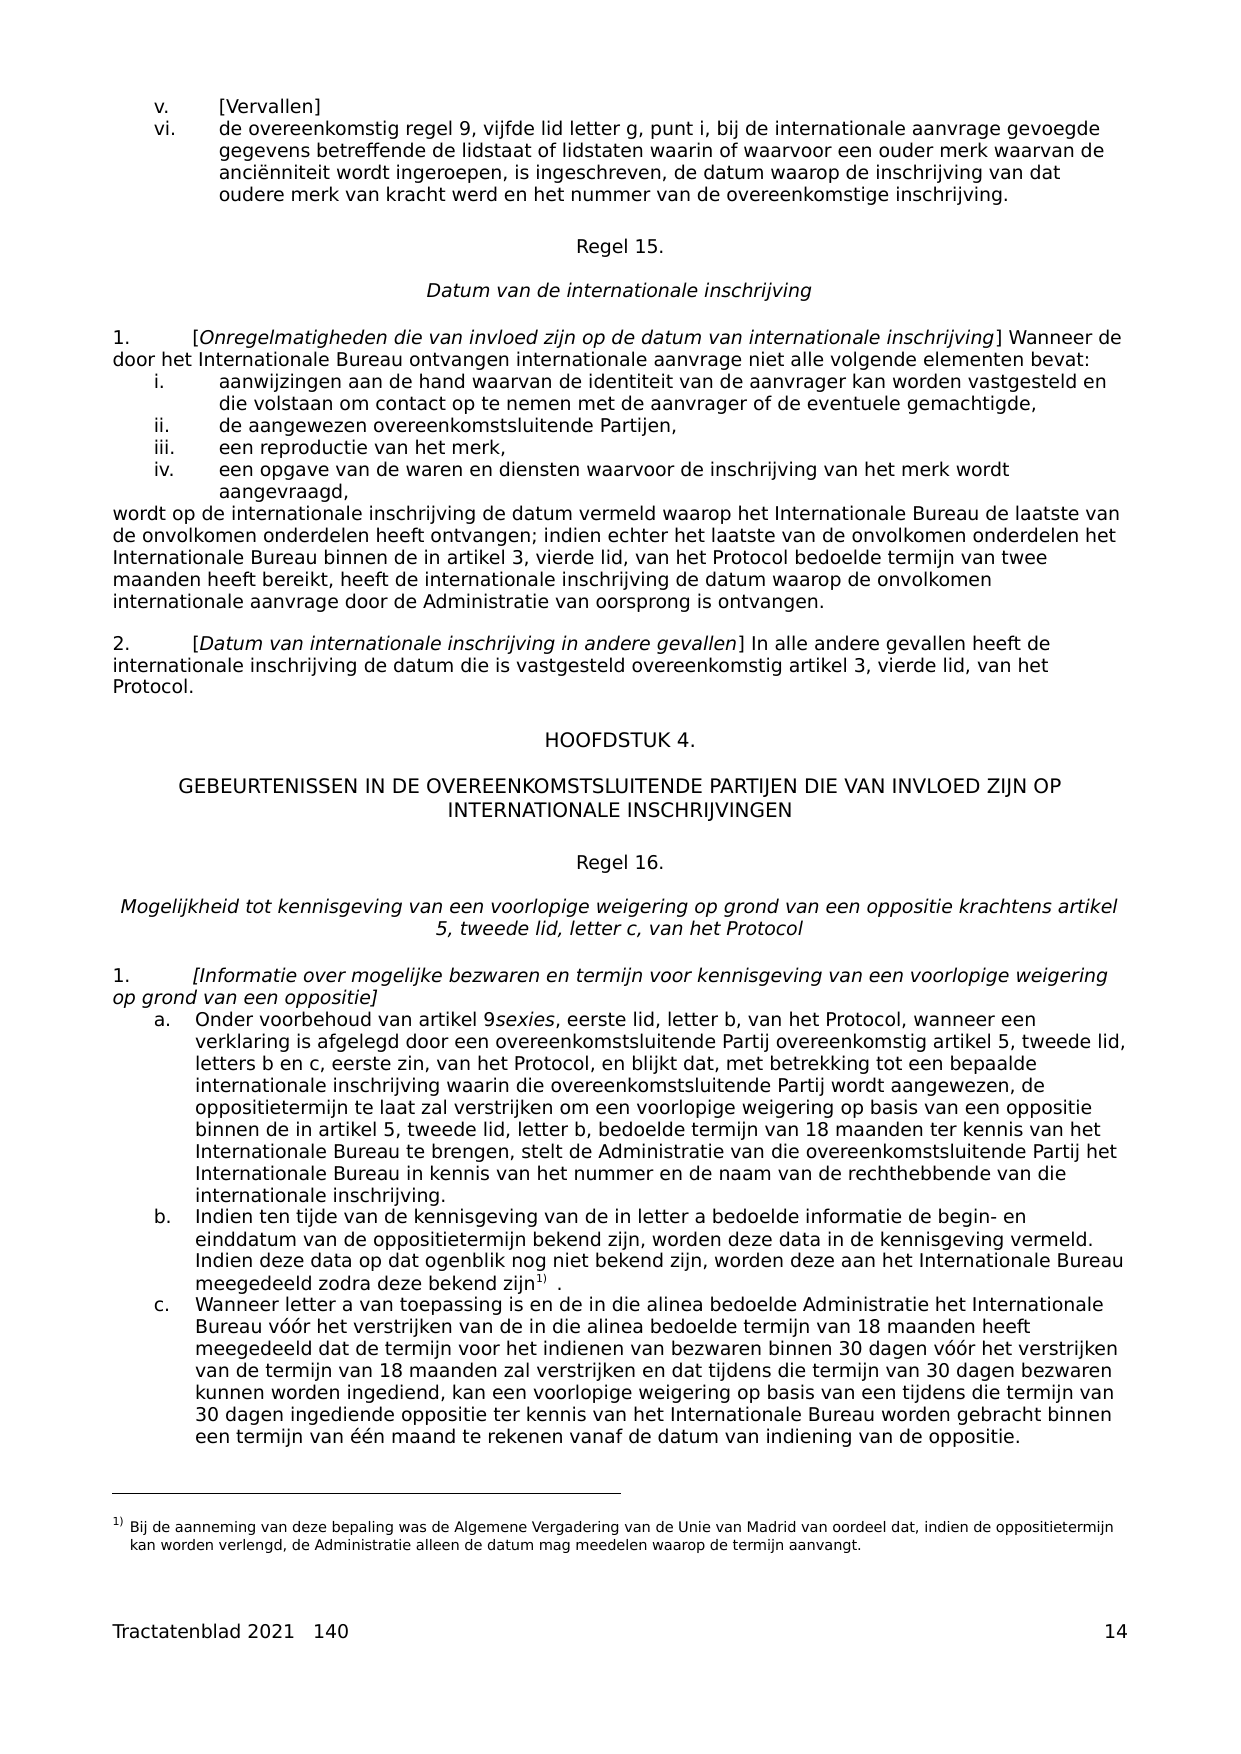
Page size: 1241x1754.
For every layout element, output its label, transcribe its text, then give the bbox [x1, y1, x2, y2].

text vi. de overeenkomstig regel 9, vijfde lid letter g, punt i, bij de internationale aanvrage gevoegde gegevens betreffende de lidstaat of lidstaten waarin of waarvoor een ouder merk waarvan de anciënniteit wordt ingeroepen, is ingeschreven, de datum waarop de inschrijving van dat oudere merk van kracht werd en het nummer van de overeenkomstige inschrijving. [153, 118, 1128, 206]
text iv. een opgave van de waren en diensten waarvoor de inschrijving van het merk wordt aangevraagd, [153, 459, 1128, 503]
text Bij de aanneming van deze bepaling was de Algemene Vergadering van de Unie van Madrid van oordeel dat, indien de oppositietermijn kan worden verlengd, de Administratie alleen de datum mag meedelen waarop de termijn aanvangt. [112, 1515, 1128, 1554]
text a. Onder voorbehoud van artikel 9sexies, eerste lid, letter b, van het Protocol, wanneer een verklaring is afgelegd door een overeenkomstsluitende Partij overeenkomstig artikel 5, tweede lid, letters b en c, eerste zin, van het Protocol, en blijkt dat, met betrekking tot een bepaalde internationale inschrijving waarin die overeenkomstsluitende Partij wordt aangewezen, de oppositietermijn te laat zal verstrijken om een voorlopige weigering op basis van een oppositie binnen de in artikel 5, tweede lid, letter b, bedoelde termijn van 18 maanden ter kennis van het Internationale Bureau te brengen, stelt de Administratie van die overeenkomstsluitende Partij het Internationale Bureau in kennis van het nummer en de naam van de rechthebbende van die internationale inschrijving. [153, 1009, 1128, 1206]
text 1. [Onregelmatigheden die van invloed zijn op de datum van internationale inschrijving] Wanneer de door het Internationale Bureau ontvangen internationale aanvrage niet alle volgende elementen bevat: [112, 327, 1128, 371]
subtitle Regel 16. Mogelijkheid tot kennisgeving van een voorlopige weigering op grond van een oppositie krachtens artikel 5, tweede lid, letter c, van het Protocol [112, 852, 1128, 940]
text ii. de aangewezen overeenkomstsluitende Partijen, [153, 415, 1128, 437]
subtitle Regel 15. Datum van de internationale inschrijving [112, 236, 1128, 302]
text b. Indien ten tijde van de kennisgeving van de in letter a bedoelde informatie de begin- en einddatum van de oppositietermijn bekend zijn, worden deze data in de kennisgeving vermeld. Indien deze data op dat ogenblik nog niet bekend zijn, worden deze aan het Internationale Bureau meegedeeld zodra deze bekend zijn . [153, 1206, 1128, 1294]
text c. Wanneer letter a van toepassing is en de in die alinea bedoelde Administratie het Internationale Bureau vóór het verstrijken van de in die alinea bedoelde termijn van 18 maanden heeft meegedeeld dat de termijn voor het indienen van bezwaren binnen 30 dagen vóór het verstrijken van de termijn van 18 maanden zal verstrijken en dat tijdens die termijn van 30 dagen bezwaren kunnen worden ingediend, kan een voorlopige weigering op basis van een tijdens die termijn van 30 dagen ingediende oppositie ter kennis van het Internationale Bureau worden gebracht binnen een termijn van één maand te rekenen vanaf de datum van indiening van de oppositie. [153, 1294, 1128, 1448]
subtitle HOOFDSTUK 4. GEBEURTENISSEN IN DE OVEREENKOMSTSLUITENDE PARTIJEN DIE VAN INVLOED ZIJN OP INTERNATIONALE INSCHRIJVINGEN [112, 728, 1128, 822]
text i. aanwijzingen aan de hand waarvan de identiteit van de aanvrager kan worden vastgesteld en die volstaan om contact op te nemen met de aanvrager of de eventuele gemachtigde, [153, 371, 1128, 415]
text v. [Vervallen] [153, 96, 1128, 118]
text 2. [Datum van internationale inschrijving in andere gevallen] In alle andere gevallen heeft de internationale inschrijving de datum die is vastgesteld overeenkomstig artikel 3, vierde lid, van het Protocol. [112, 632, 1128, 698]
text iii. een reproductie van het merk, [153, 437, 1128, 459]
text 1. [Informatie over mogelijke bezwaren en termijn voor kennisgeving van een voorlopige weigering op grond van een oppositie] [112, 965, 1128, 1009]
text wordt op de internationale inschrijving de datum vermeld waarop het Internationale Bureau de laatste van de onvolkomen onderdelen heeft ontvangen; indien echter het laatste van de onvolkomen onderdelen het Internationale Bureau binnen de in artikel 3, vierde lid, van het Protocol bedoelde termijn van twee maanden heeft bereikt, heeft de internationale inschrijving de datum waarop de onvolkomen internationale aanvrage door de Administratie van oorsprong is ontvangen. [112, 503, 1128, 612]
